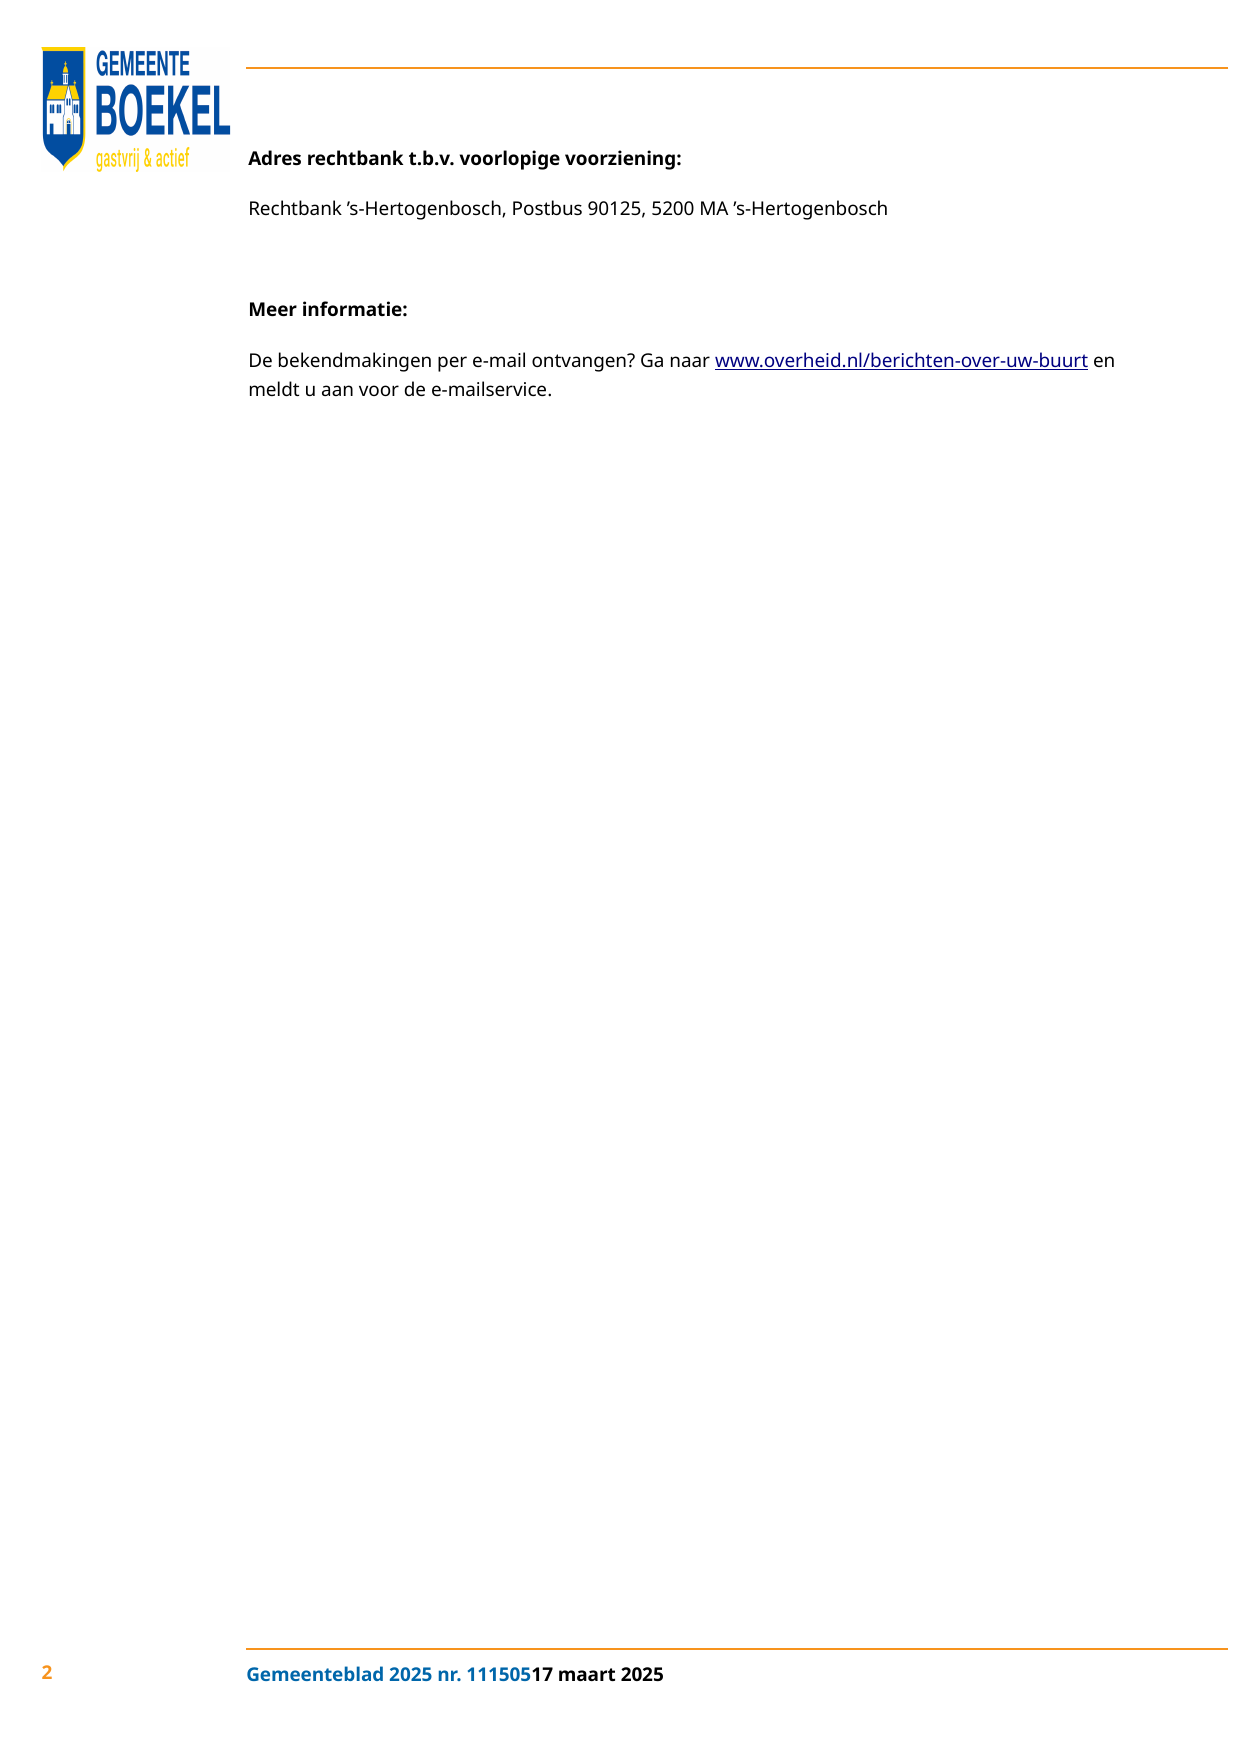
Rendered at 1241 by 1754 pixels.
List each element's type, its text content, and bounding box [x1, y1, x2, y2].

text Adres rechtbank t.b.v. voorlopige voorziening: [248, 145, 1152, 171]
text Rechtbank ’s-Hertogenbosch, Postbus 90125, 5200 MA ’s-Hertogenbosch [248, 196, 1152, 221]
picture [41, 47, 231, 172]
text Meer informatie: [248, 296, 1152, 322]
text De bekendmakingen per e-mail ontvangen? Ga naar www.overheid.nl/berichten-over-uw-buurt en meldt u aan voor de e-mailservice. [248, 347, 1152, 402]
